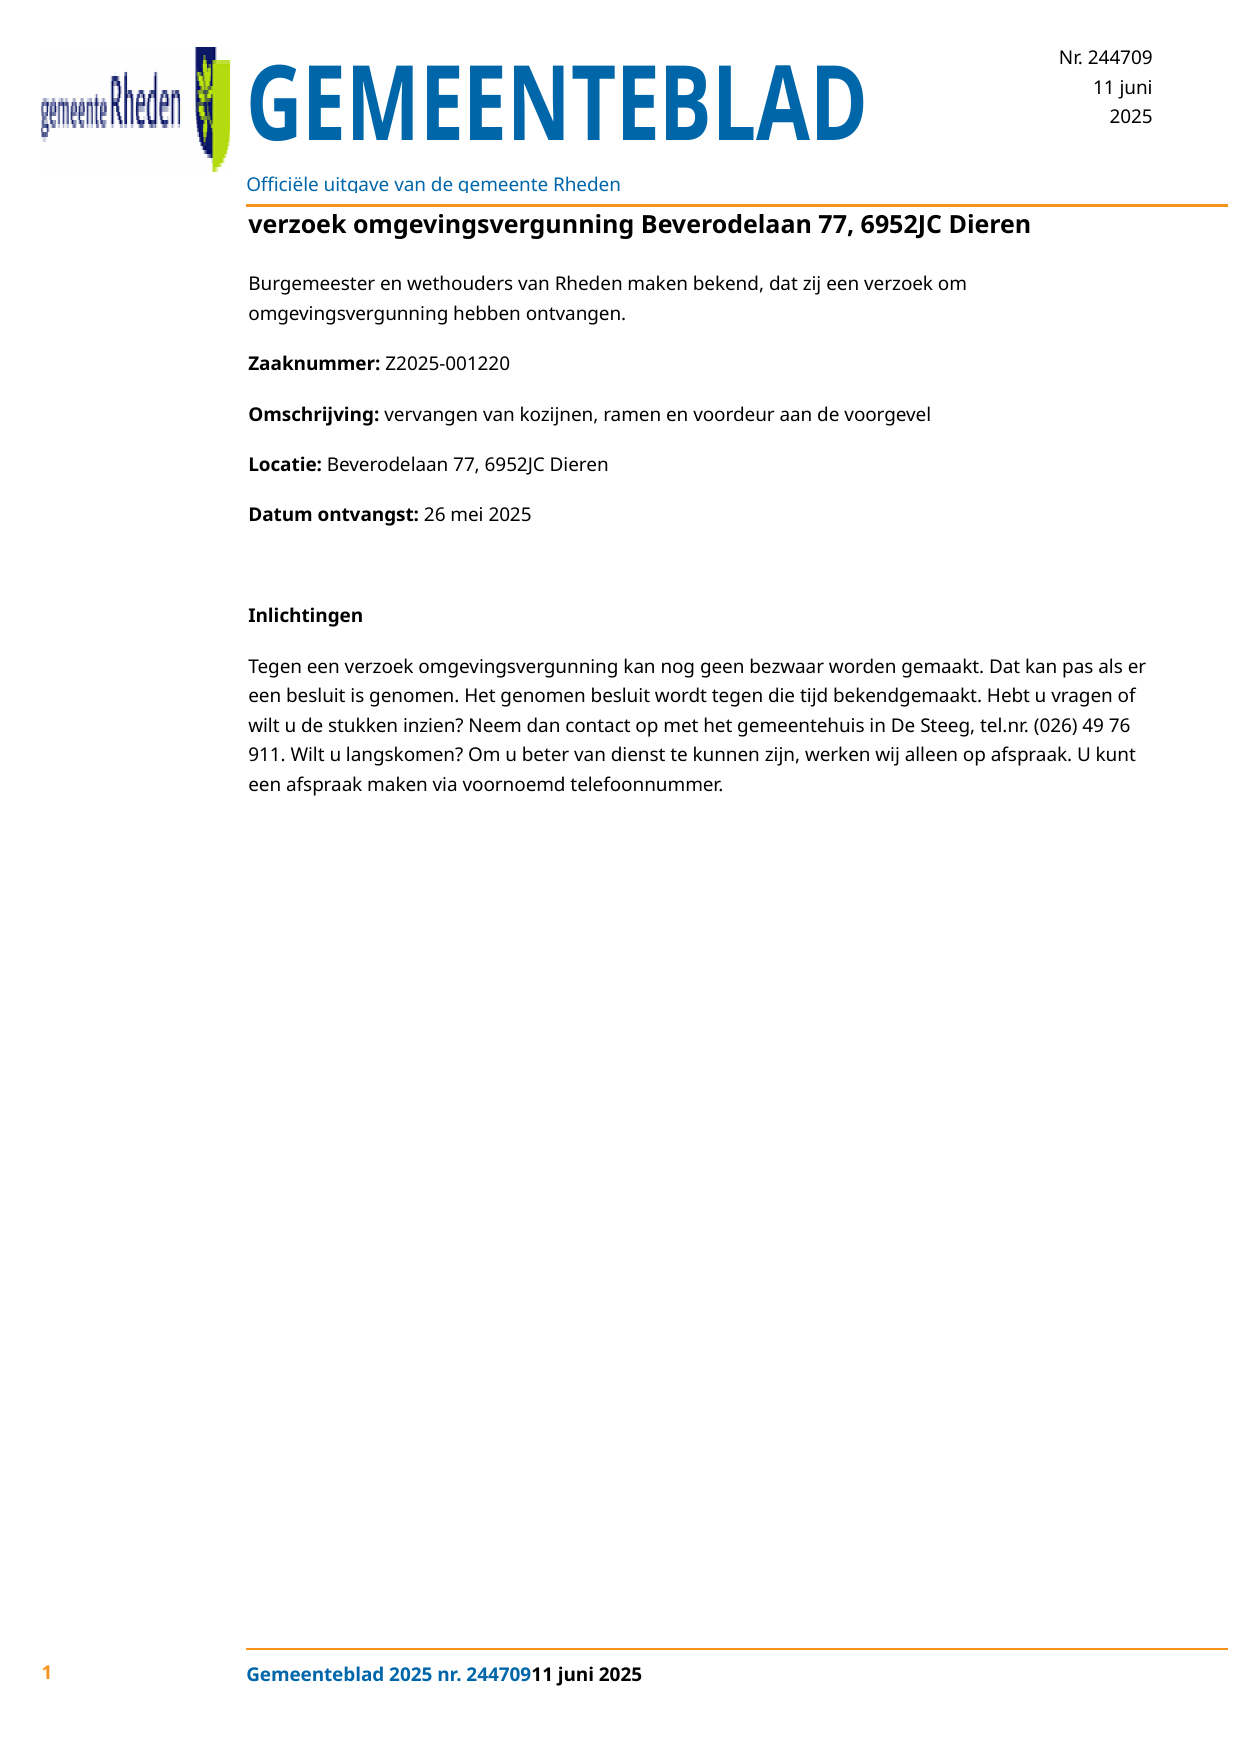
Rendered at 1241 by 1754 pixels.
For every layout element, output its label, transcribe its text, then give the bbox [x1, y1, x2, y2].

text verzoek omgevingsvergunning Beverodelaan 77, 6952JC Dieren [248, 207, 1152, 241]
text Inlichtingen [248, 602, 1152, 628]
text Datum ontvangst: 26 mei 2025 [248, 502, 1152, 527]
text Zaaknummer: Z2025-001220 [248, 350, 1152, 376]
text Burgemeester en wethouders van Rheden maken bekend, dat zij een verzoek om omgevingsvergunning hebben ontvangen. [248, 270, 1152, 326]
text Locatie: Beverodelaan 77, 6952JC Dieren [248, 451, 1152, 477]
picture [41, 47, 231, 172]
text Tegen een verzoek omgevingsvergunning kan nog geen bezwaar worden gemaakt. Dat kan pas als er een besluit is genomen. Het genomen besluit wordt tegen die tijd bekendgemaakt. Hebt u vragen of wilt u de stukken inzien? Neem dan contact op met het gemeentehuis in De Steeg, tel.nr. (026) 49 76 911. Wilt u langskomen? Om u beter van dienst te kunnen zijn, werken wij alleen op afspraak. U kunt een afspraak maken via voornoemd telefoonnummer. [248, 653, 1152, 797]
text Omschrijving: vervangen van kozijnen, ramen en voordeur aan de voorgevel [248, 401, 1152, 426]
